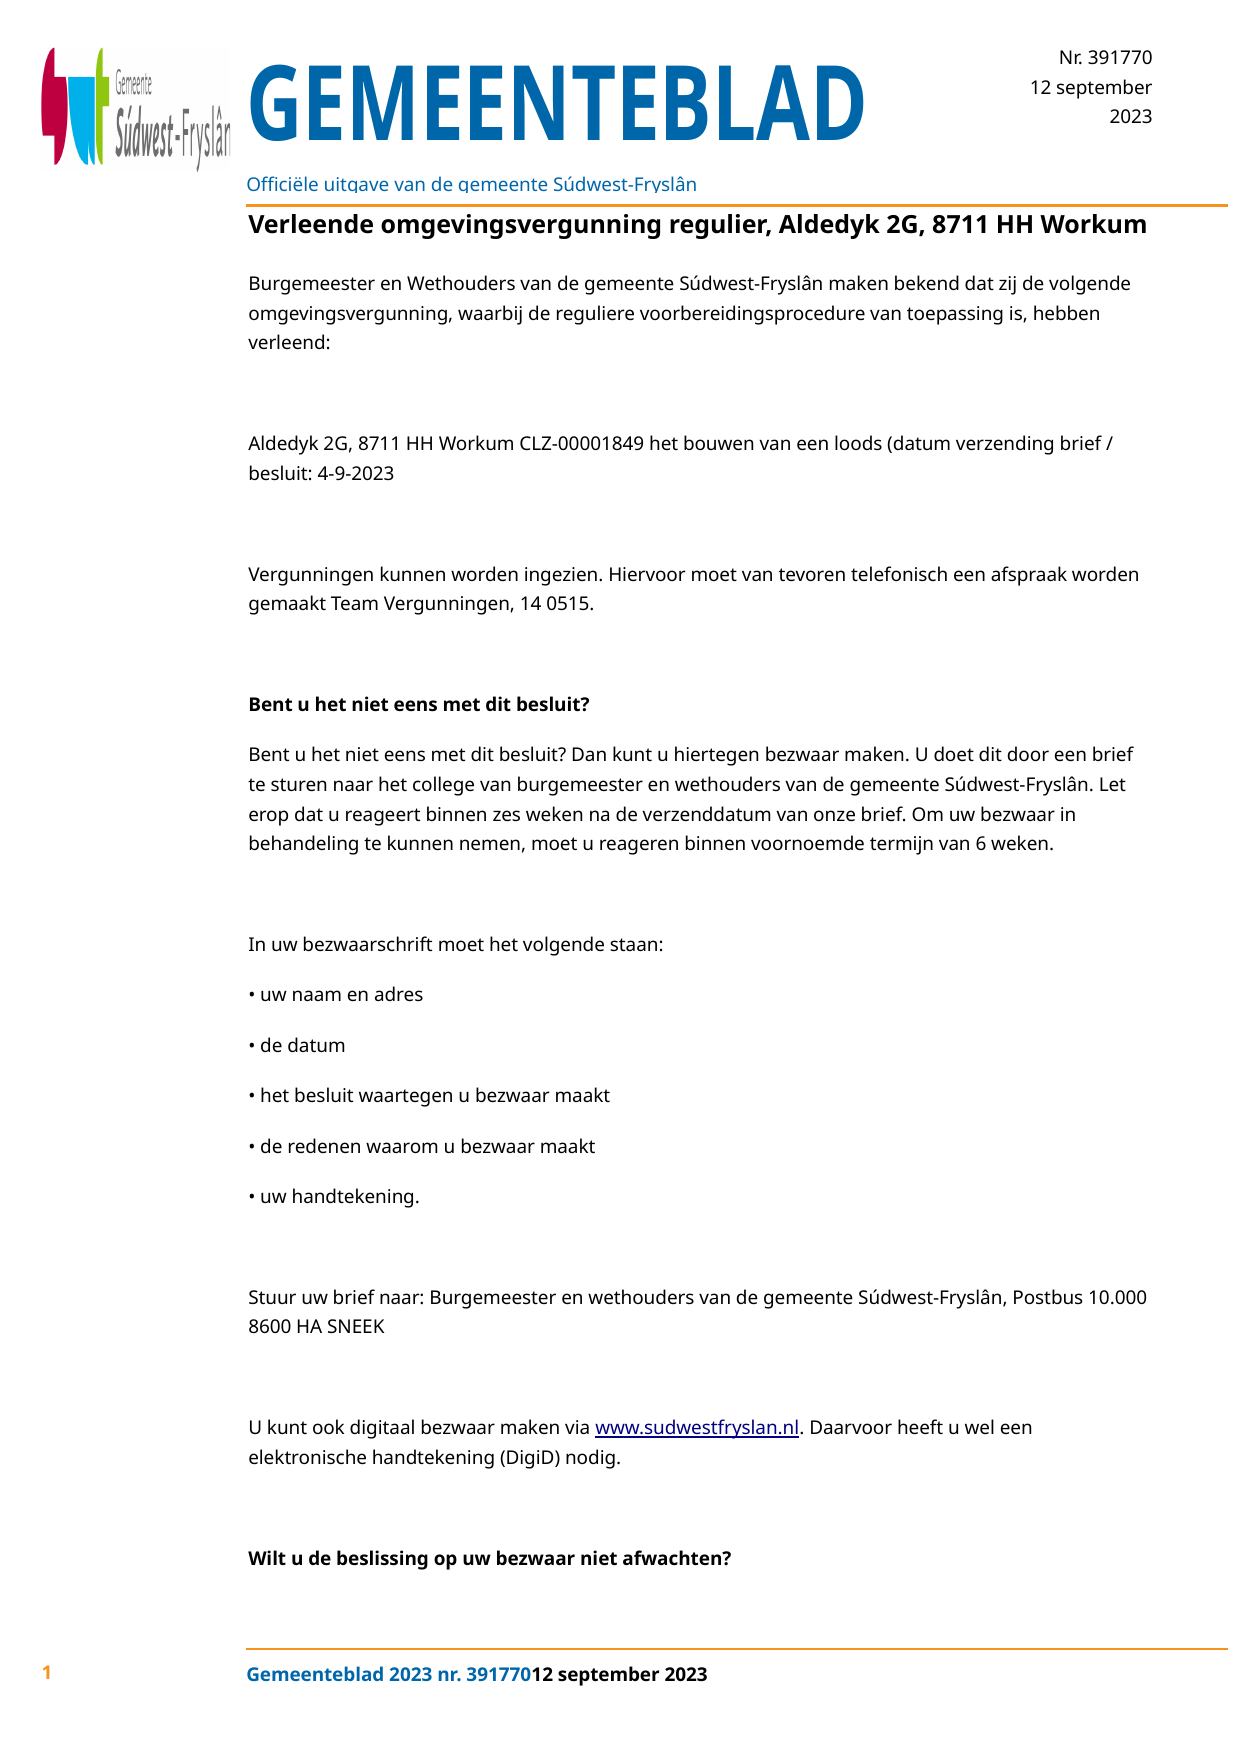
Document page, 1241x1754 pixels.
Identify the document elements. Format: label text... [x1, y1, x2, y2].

text • uw naam en adres [248, 982, 1152, 1007]
text Wilt u de beslissing op uw bezwaar niet afwachten? [248, 1545, 1152, 1571]
text Burgemeester en Wethouders van de gemeente Súdwest-Fryslân maken bekend dat zij de volgende omgevingsvergunning, waarbij de reguliere voorbereidingsprocedure van toepassing is, hebben verleend: [248, 270, 1152, 355]
text • het besluit waartegen u bezwaar maakt [248, 1082, 1152, 1108]
picture [41, 47, 231, 172]
text Verleende omgevingsvergunning regulier, Aldedyk 2G, 8711 HH Workum [248, 207, 1152, 241]
text Bent u het niet eens met dit besluit? Dan kunt u hiertegen bezwaar maken. U doet dit door een brief te sturen naar het college van burgemeester en wethouders van de gemeente Súdwest-Fryslân. Let erop dat u reageert binnen zes weken na de verzenddatum van onze brief. Om uw bezwaar in behandeling te kunnen nemen, moet u reageren binnen voornoemde termijn van 6 weken. [248, 742, 1152, 856]
text Stuur uw brief naar: Burgemeester en wethouders van de gemeente Súdwest-Fryslân, Postbus 10.000 8600 HA SNEEK [248, 1284, 1152, 1339]
text Vergunningen kunnen worden ingezien. Hiervoor moet van tevoren telefonisch een afspraak worden gemaakt Team Vergunningen, 14 0515. [248, 561, 1152, 616]
text Aldedyk 2G, 8711 HH Workum CLZ-00001849 het bouwen van een loods (datum verzending brief / besluit: 4-9-2023 [248, 430, 1152, 486]
text In uw bezwaarschrift moet het volgende staan: [248, 931, 1152, 957]
text Bent u het niet eens met dit besluit? [248, 691, 1152, 717]
text • de redenen waarom u bezwaar maakt [248, 1133, 1152, 1158]
text U kunt ook digitaal bezwaar maken via www.sudwestfryslan.nl. Daarvoor heeft u wel een elektronische handtekening (DigiD) nodig. [248, 1414, 1152, 1470]
text • uw handtekening. [248, 1183, 1152, 1209]
text • de datum [248, 1032, 1152, 1058]
